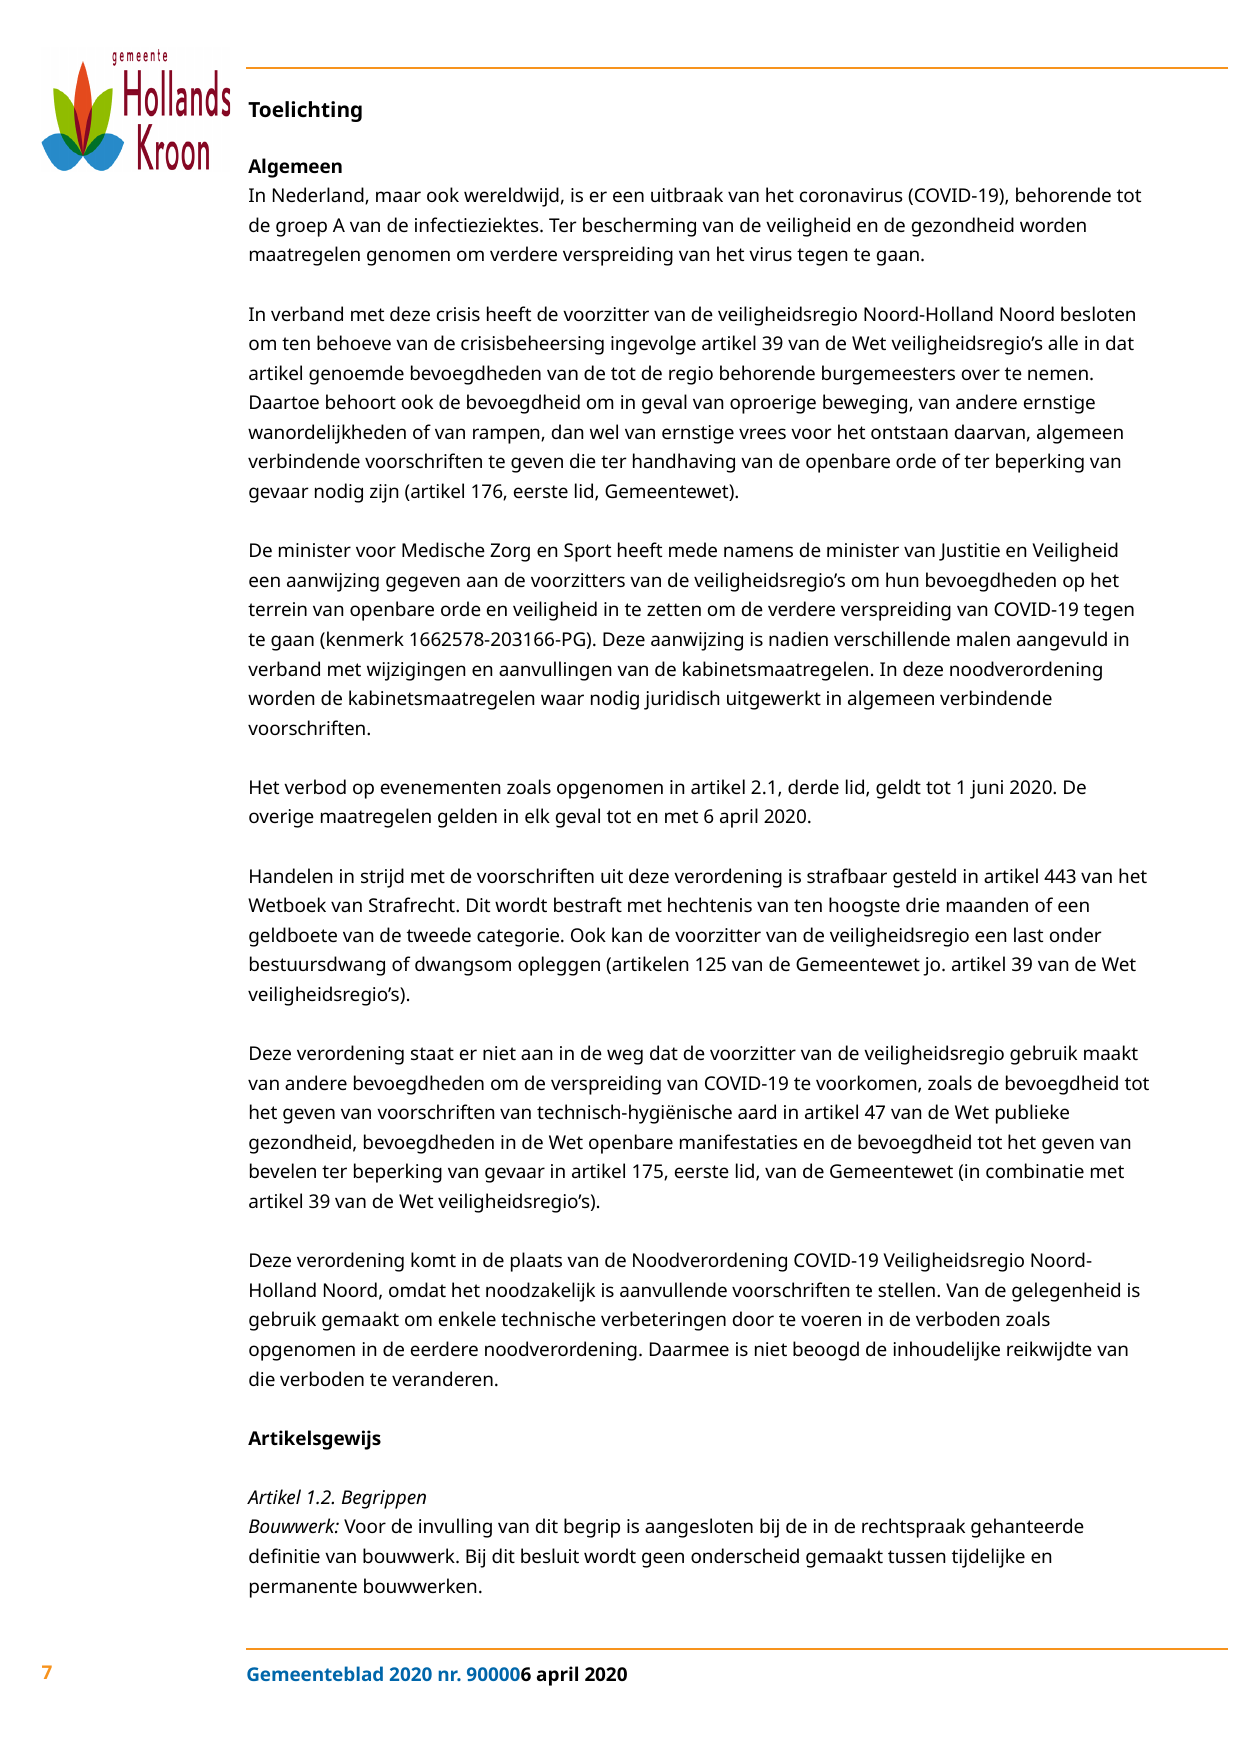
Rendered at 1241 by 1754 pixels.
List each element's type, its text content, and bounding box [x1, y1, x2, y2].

text De minister voor Medische Zorg en Sport heeft mede namens de minister van Justitie en Veiligheid een aanwijzing gegeven aan de voorzitters van de veiligheidsregio’s om hun bevoegdheden op het terrein van openbare orde en veiligheid in te zetten om de verdere verspreiding van COVID-19 tegen te gaan (kenmerk 1662578-203166-PG). Deze aanwijzing is nadien verschillende malen aangevuld in verband met wijzigingen en aanvullingen van de kabinetsmaatregelen. In deze noodverordening worden de kabinetsmaatregelen waar nodig juridisch uitgewerkt in algemeen verbindende voorschriften. [248, 537, 1152, 741]
text Bouwwerk: Voor de invulling van dit begrip is aangesloten bij de in de rechtspraak gehanteerde definitie van bouwwerk. Bij dit besluit wordt geen onderscheid gemaakt tussen tijdelijke en permanente bouwwerken. [248, 1514, 1152, 1599]
text Handelen in strijd met de voorschriften uit deze verordening is strafbaar gesteld in artikel 443 van het Wetboek van Strafrecht. Dit wordt bestraft met hechtenis van ten hoogste drie maanden of een geldboete van de tweede categorie. Ook kan de voorzitter van de veiligheidsregio een last onder bestuursdwang of dwangsom opleggen (artikelen 125 van de Gemeentewet jo. artikel 39 van de Wet veiligheidsregio’s). [248, 863, 1152, 1007]
text In verband met deze crisis heeft de voorzitter van de veiligheidsregio Noord-Holland Noord besloten om ten behoeve van de crisisbeheersing ingevolge artikel 39 van de Wet veiligheidsregio’s alle in dat artikel genoemde bevoegdheden van de tot de regio behorende burgemeesters over te nemen. Daartoe behoort ook de bevoegdheid om in geval van oproerige beweging, van andere ernstige wanordelijkheden of van rampen, dan wel van ernstige vrees voor het ontstaan daarvan, algemeen verbindende voorschriften te geven die ter handhaving van de openbare orde of ter beperking van gevaar nodig zijn (artikel 176, eerste lid, Gemeentewet). [248, 301, 1152, 504]
picture [41, 47, 231, 172]
text Algemeen [248, 153, 1152, 179]
text Deze verordening komt in de plaats van de Noodverordening COVID-19 Veiligheidsregio Noord-Holland Noord, omdat het noodzakelijk is aanvullende voorschriften te stellen. Van de gelegenheid is gebruik gemaakt om enkele technische verbeteringen door te voeren in de verboden zoals opgenomen in de eerdere noodverordening. Daarmee is niet beoogd de inhoudelijke reikwijdte van die verboden te veranderen. [248, 1247, 1152, 1392]
text In Nederland, maar ook wereldwijd, is er een uitbraak van het coronavirus (COVID-19), behorende tot de groep A van de infectieziektes. Ter bescherming van de veiligheid en de gezondheid worden maatregelen genomen om verdere verspreiding van het virus tegen te gaan. [248, 182, 1152, 267]
text Deze verordening staat er niet aan in de weg dat de voorzitter van de veiligheidsregio gebruik maakt van andere bevoegdheden om de verspreiding van COVID-19 te voorkomen, zoals de bevoegdheid tot het geven van voorschriften van technisch-hygiënische aard in artikel 47 van de Wet publieke gezondheid, bevoegdheden in de Wet openbare manifestaties en de bevoegdheid tot het geven van bevelen ter beperking van gevaar in artikel 175, eerste lid, van de Gemeentewet (in combinatie met artikel 39 van de Wet veiligheidsregio’s). [248, 1040, 1152, 1214]
text Artikelsgewijs [248, 1425, 1152, 1451]
text Het verbod op evenementen zoals opgenomen in artikel 2.1, derde lid, geldt tot 1 juni 2020. De overige maatregelen gelden in elk geval tot en met 6 april 2020. [248, 774, 1152, 829]
text Toelichting [248, 95, 1152, 123]
text Artikel 1.2. Begrippen [248, 1484, 1152, 1510]
